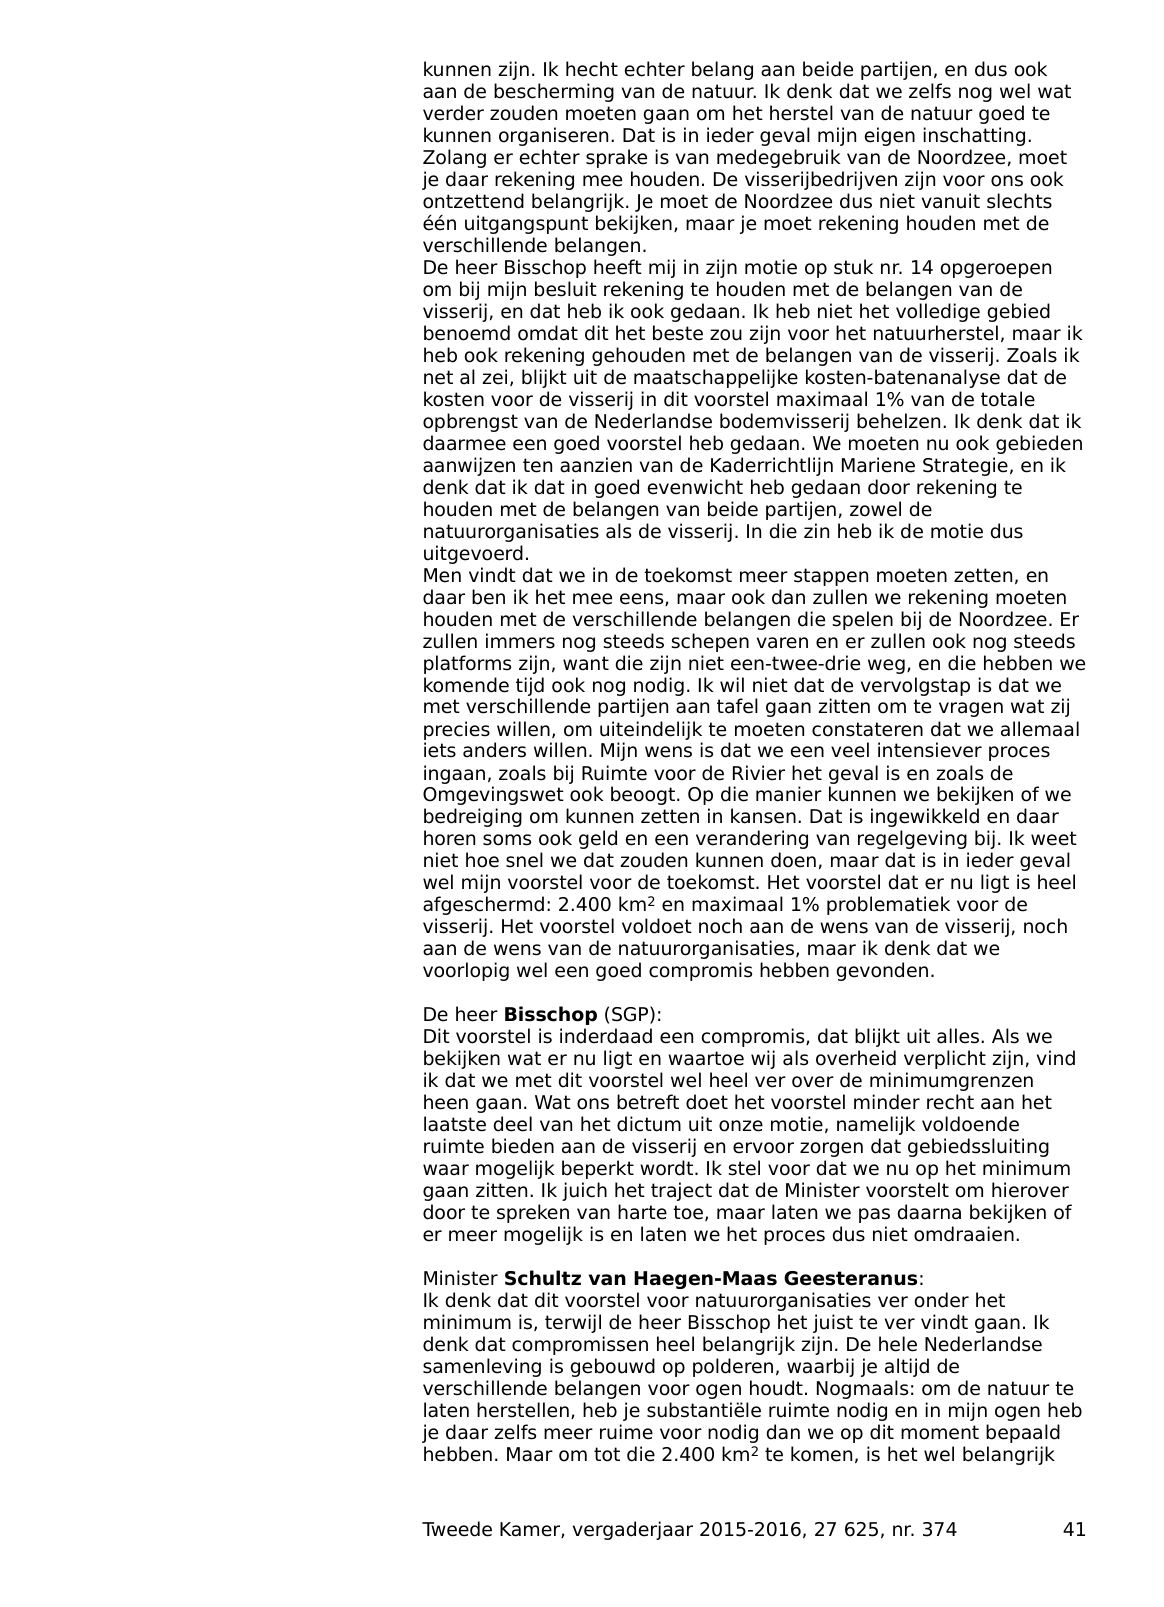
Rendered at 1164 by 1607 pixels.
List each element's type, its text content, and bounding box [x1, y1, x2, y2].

text Dit voorstel is inderdaad een compromis, dat blijkt uit alles. Als we bekijken wat er nu ligt en waartoe wij als overheid verplicht zijn, vind ik dat we met dit voorstel wel heel ver over de minimumgrenzen heen gaan. Wat ons betreft doet het voorstel minder recht aan het laatste deel van het dictum uit onze motie, namelijk voldoende ruimte bieden aan de visserij en ervoor zorgen dat gebiedssluiting waar mogelijk beperkt wordt. Ik stel voor dat we nu op het minimum gaan zitten. Ik juich het traject dat de Minister voorstelt om hierover door te spreken van harte toe, maar laten we pas daarna bekijken of er meer mogelijk is en laten we het proces dus niet omdraaien. [422, 1026, 1087, 1246]
text De heer Bisschop heeft mij in zijn motie op stuk nr. 14 opgeroepen om bij mijn besluit rekening te houden met de belangen van de visserij, en dat heb ik ook gedaan. Ik heb niet het volledige gebied benoemd omdat dit het beste zou zijn voor het natuurherstel, maar ik heb ook rekening gehouden met de belangen van de visserij. Zoals ik net al zei, blijkt uit de maatschappelijke kosten-batenanalyse dat de kosten voor de visserij in dit voorstel maximaal 1% van de totale opbrengst van de Nederlandse bodemvisserij behelzen. Ik denk dat ik daarmee een goed voorstel heb gedaan. We moeten nu ook gebieden aanwijzen ten aanzien van de Kaderrichtlijn Mariene Strategie, en ik denk dat ik dat in goed evenwicht heb gedaan door rekening te houden met de belangen van beide partijen, zowel de natuurorganisaties als de visserij. In die zin heb ik de motie dus uitgevoerd. [422, 257, 1087, 564]
text Men vindt dat we in de toekomst meer stappen moeten zetten, en daar ben ik het mee eens, maar ook dan zullen we rekening moeten houden met de verschillende belangen die spelen bij de Noordzee. Er zullen immers nog steeds schepen varen en er zullen ook nog steeds platforms zijn, want die zijn niet een-twee-drie weg, en die hebben we komende tijd ook nog nodig. Ik wil niet dat de vervolgstap is dat we met verschillende partijen aan tafel gaan zitten om te vragen wat zij precies willen, om uiteindelijk te moeten constateren dat we allemaal iets anders willen. Mijn wens is dat we een veel intensiever proces ingaan, zoals bij Ruimte voor de Rivier het geval is en zoals de Omgevingswet ook beoogt. Op die manier kunnen we bekijken of we bedreiging om kunnen zetten in kansen. Dat is ingewikkeld en daar horen soms ook geld en een verandering van regelgeving bij. Ik weet niet hoe snel we dat zouden kunnen doen, maar dat is in ieder geval wel mijn voorstel voor de toekomst. Het voorstel dat er nu ligt is heel afgeschermd: 2.400 km2 en maximaal 1% problematiek voor de visserij. Het voorstel voldoet noch aan de wens van de visserij, noch aan de wens van de natuurorganisaties, maar ik denk dat we voorlopig wel een goed compromis hebben gevonden. [422, 564, 1087, 982]
text kunnen zijn. Ik hecht echter belang aan beide partijen, en dus ook aan de bescherming van de natuur. Ik denk dat we zelfs nog wel wat verder zouden moeten gaan om het herstel van de natuur goed te kunnen organiseren. Dat is in ieder geval mijn eigen inschatting. Zolang er echter sprake is van medegebruik van de Noordzee, moet je daar rekening mee houden. De visserijbedrijven zijn voor ons ook ontzettend belangrijk. Je moet de Noordzee dus niet vanuit slechts één uitgangspunt bekijken, maar je moet rekening houden met de verschillende belangen. [422, 59, 1087, 257]
text Ik denk dat dit voorstel voor natuurorganisaties ver onder het minimum is, terwijl de heer Bisschop het juist te ver vindt gaan. Ik denk dat compromissen heel belangrijk zijn. De hele Nederlandse samenleving is gebouwd op polderen, waarbij je altijd de verschillende belangen voor ogen houdt. Nogmaals: om de natuur te laten herstellen, heb je substantiële ruimte nodig en in mijn ogen heb je daar zelfs meer ruime voor nodig dan we op dit moment bepaald hebben. Maar om tot die 2.400 km2 te komen, is het wel belangrijk [422, 1290, 1087, 1466]
text Minister Schultz van Haegen-Maas Geesteranus: [422, 1268, 1087, 1290]
text De heer Bisschop (SGP): [422, 1004, 1087, 1026]
